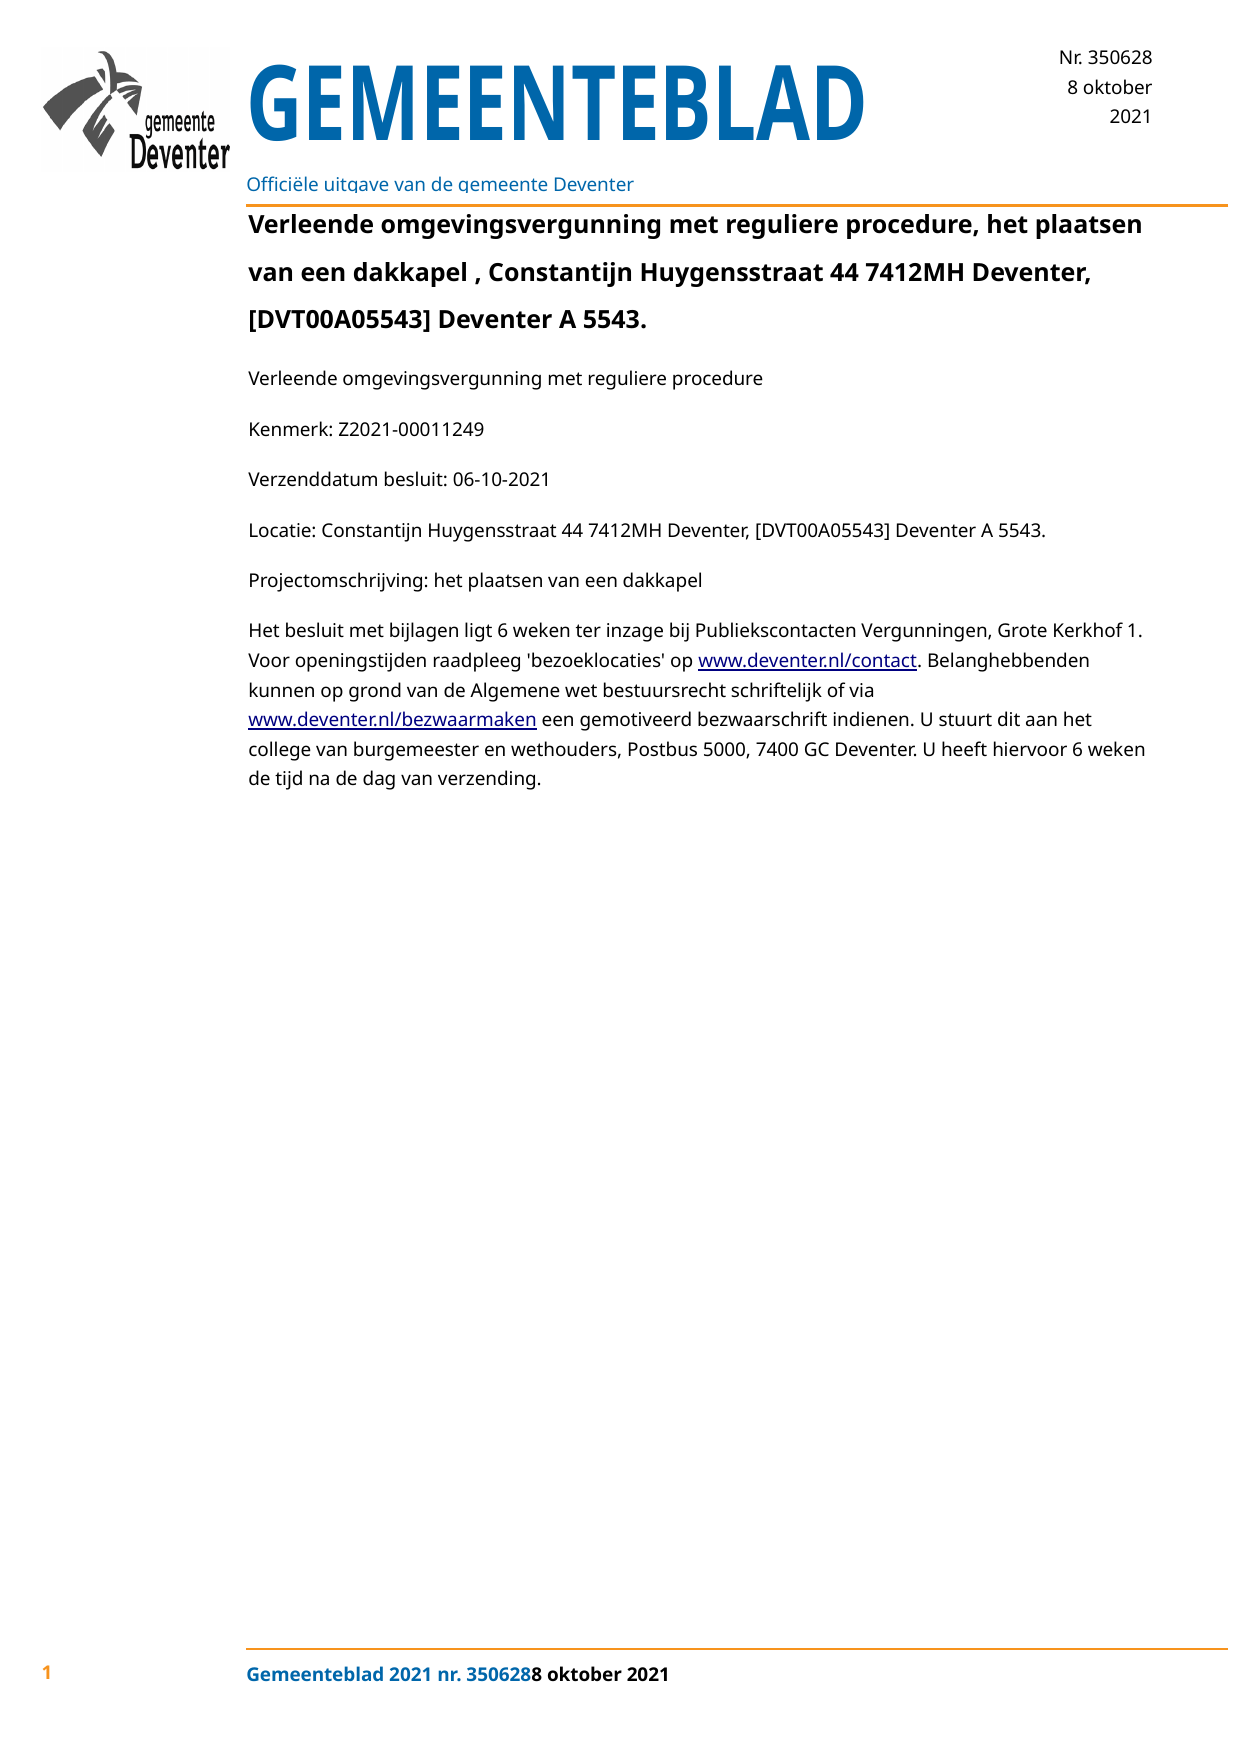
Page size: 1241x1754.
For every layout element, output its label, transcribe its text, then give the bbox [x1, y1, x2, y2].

text Het besluit met bijlagen ligt 6 weken ter inzage bij Publiekscontacten Vergunningen, Grote Kerkhof 1. Voor openingstijden raadpleeg 'bezoeklocaties' op www.deventer.nl/contact. Belanghebbenden kunnen op grond van de Algemene wet bestuursrecht schriftelijk of via www.deventer.nl/bezwaarmaken een gemotiveerd bezwaarschrift indienen. U stuurt dit aan het college van burgemeester en wethouders, Postbus 5000, 7400 GC Deventer. U heeft hiervoor 6 weken de tijd na de dag van verzending. [248, 618, 1152, 791]
picture [41, 47, 231, 172]
text Kenmerk: Z2021-00011249 [248, 416, 1152, 442]
text Verzenddatum besluit: 06-10-2021 [248, 466, 1152, 492]
text Projectomschrijving: het plaatsen van een dakkapel [248, 567, 1152, 593]
text Locatie: Constantijn Huygensstraat 44 7412MH Deventer, [DVT00A05543] Deventer A 5543. [248, 517, 1152, 542]
text Verleende omgevingsvergunning met reguliere procedure, het plaatsen van een dakkapel , Constantijn Huygensstraat 44 7412MH Deventer, [DVT00A05543] Deventer A 5543. [248, 207, 1152, 336]
text Verleende omgevingsvergunning met reguliere procedure [248, 366, 1152, 391]
